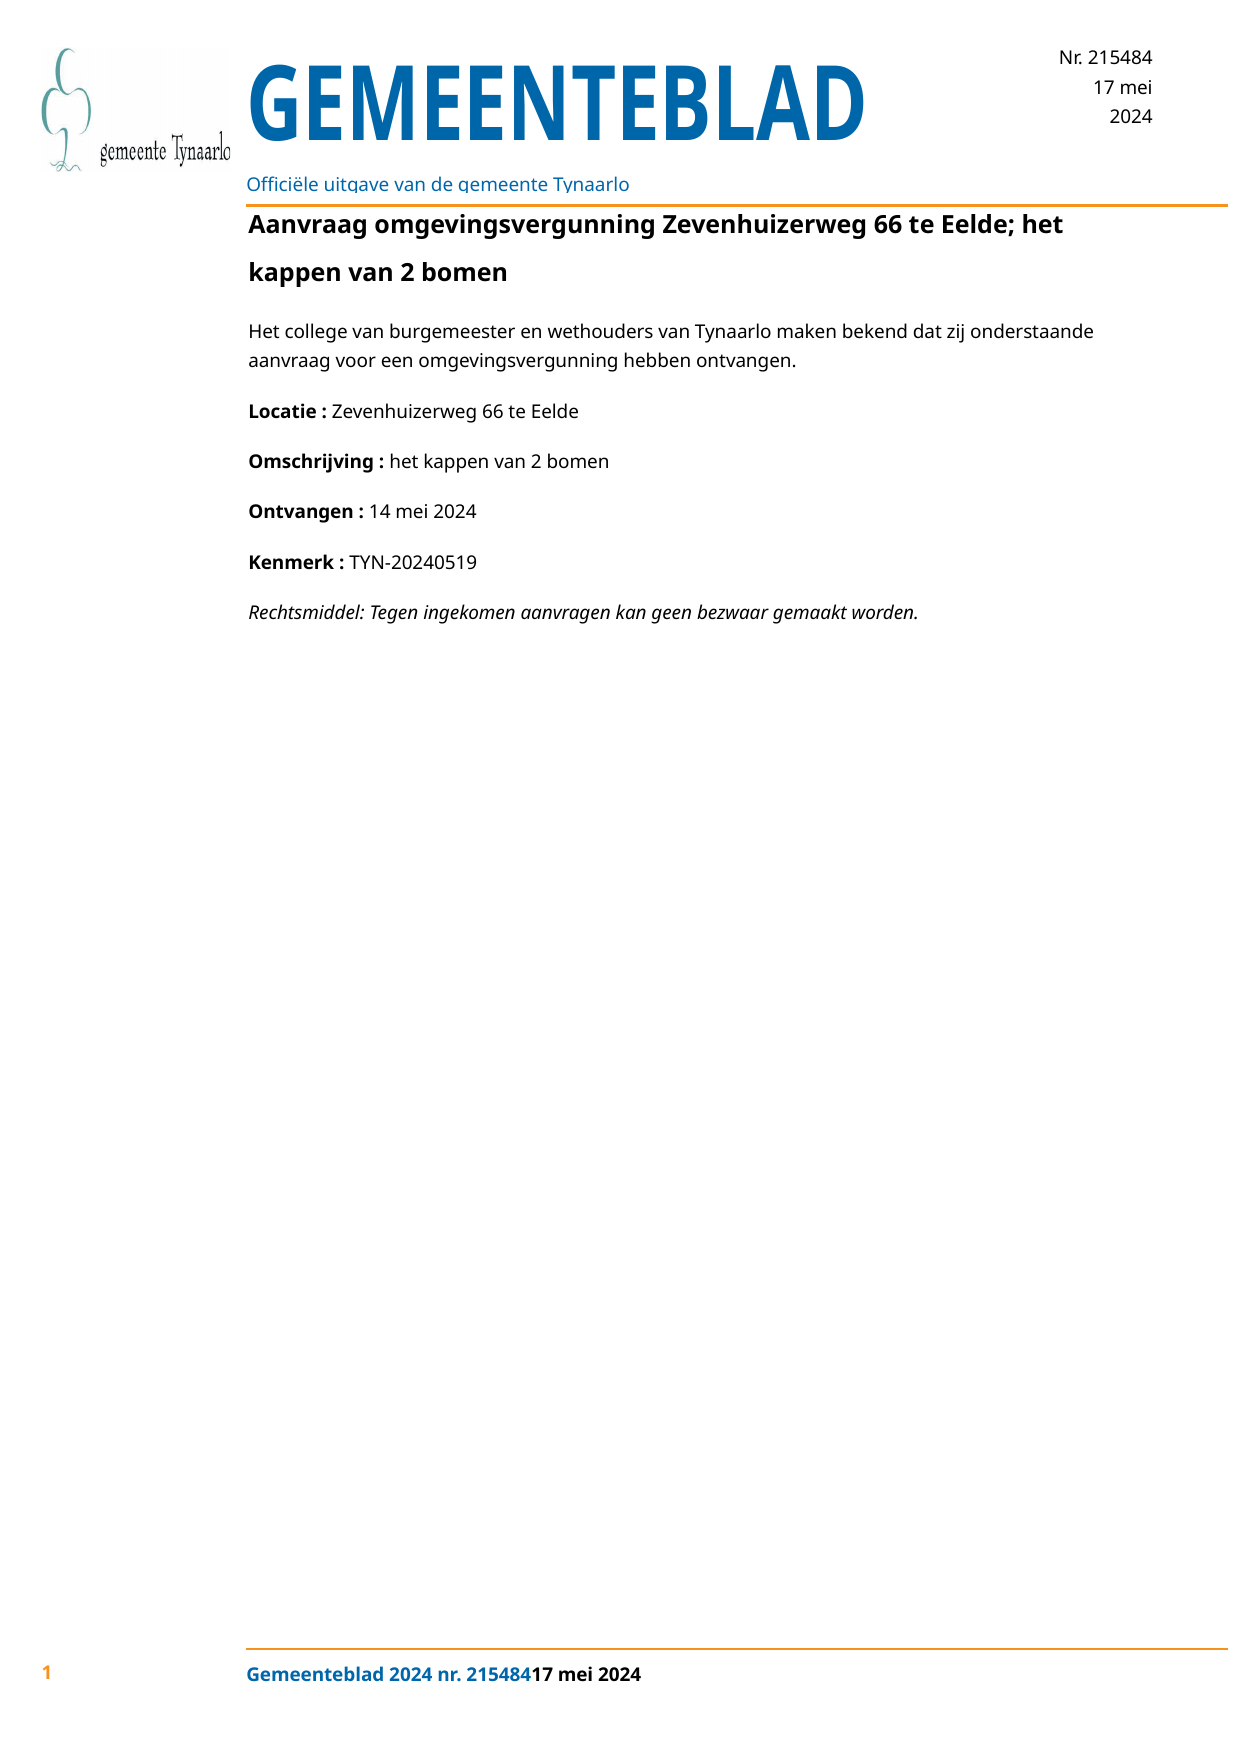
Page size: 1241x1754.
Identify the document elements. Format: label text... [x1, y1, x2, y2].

text Locatie : Zevenhuizerweg 66 te Eelde [248, 398, 1152, 424]
text Kenmerk : TYN-20240519 [248, 549, 1152, 575]
picture [41, 47, 231, 172]
text Aanvraag omgevingsvergunning Zevenhuizerweg 66 te Eelde; het kappen van 2 bomen [248, 207, 1152, 288]
text Rechtsmiddel: Tegen ingekomen aanvragen kan geen bezwaar gemaakt worden. [248, 599, 1152, 625]
text Omschrijving : het kappen van 2 bomen [248, 448, 1152, 474]
text Het college van burgemeester en wethouders van Tynaarlo maken bekend dat zij onderstaande aanvraag voor een omgevingsvergunning hebben ontvangen. [248, 318, 1152, 373]
text Ontvangen : 14 mei 2024 [248, 499, 1152, 524]
